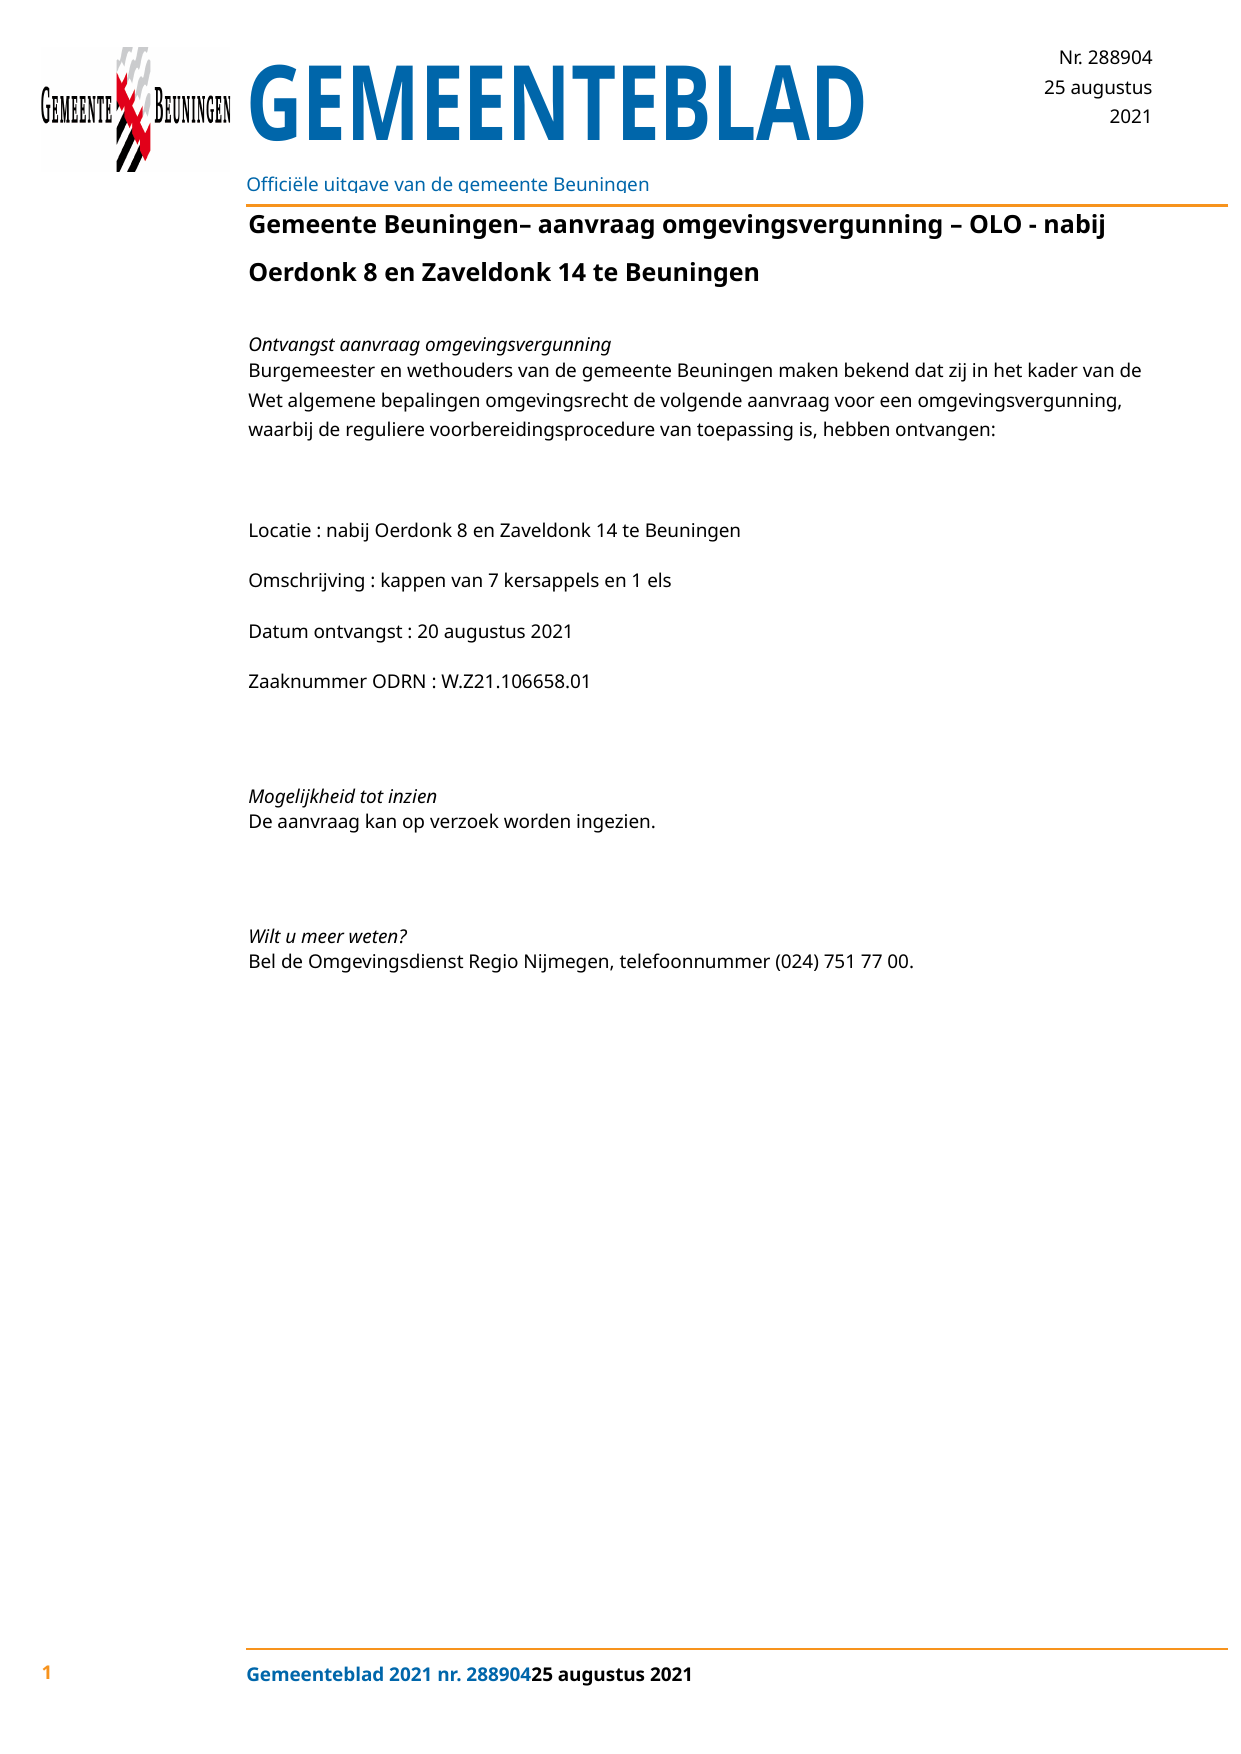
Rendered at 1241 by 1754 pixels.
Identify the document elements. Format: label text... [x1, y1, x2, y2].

text Bel de Omgevingsdienst Regio Nijmegen, telefoonnummer (024) 751 77 00. [248, 949, 1152, 974]
text Datum ontvangst : 20 augustus 2021 [248, 618, 1152, 644]
text Mogelijkheid tot inzien [248, 783, 1152, 808]
text Burgemeester en wethouders van de gemeente Beuningen maken bekend dat zij in het kader van de Wet algemene bepalingen omgevingsrecht de volgende aanvraag voor een omgevingsvergunning, waarbij de reguliere voorbereidingsprocedure van toepassing is, hebben ontvangen: [248, 357, 1152, 442]
text Zaaknummer ODRN : W.Z21.106658.01 [248, 668, 1152, 694]
text Ontvangst aanvraag omgevingsvergunning [248, 331, 1152, 357]
text De aanvraag kan op verzoek worden ingezien. [248, 808, 1152, 834]
picture [41, 47, 231, 172]
text Omschrijving : kappen van 7 kersappels en 1 els [248, 568, 1152, 593]
text Locatie : nabij Oerdonk 8 en Zaveldonk 14 te Beuningen [248, 517, 1152, 543]
text Gemeente Beuningen– aanvraag omgevingsvergunning – OLO - nabij Oerdonk 8 en Zaveldonk 14 te Beuningen [248, 207, 1152, 288]
text Wilt u meer weten? [248, 923, 1152, 949]
